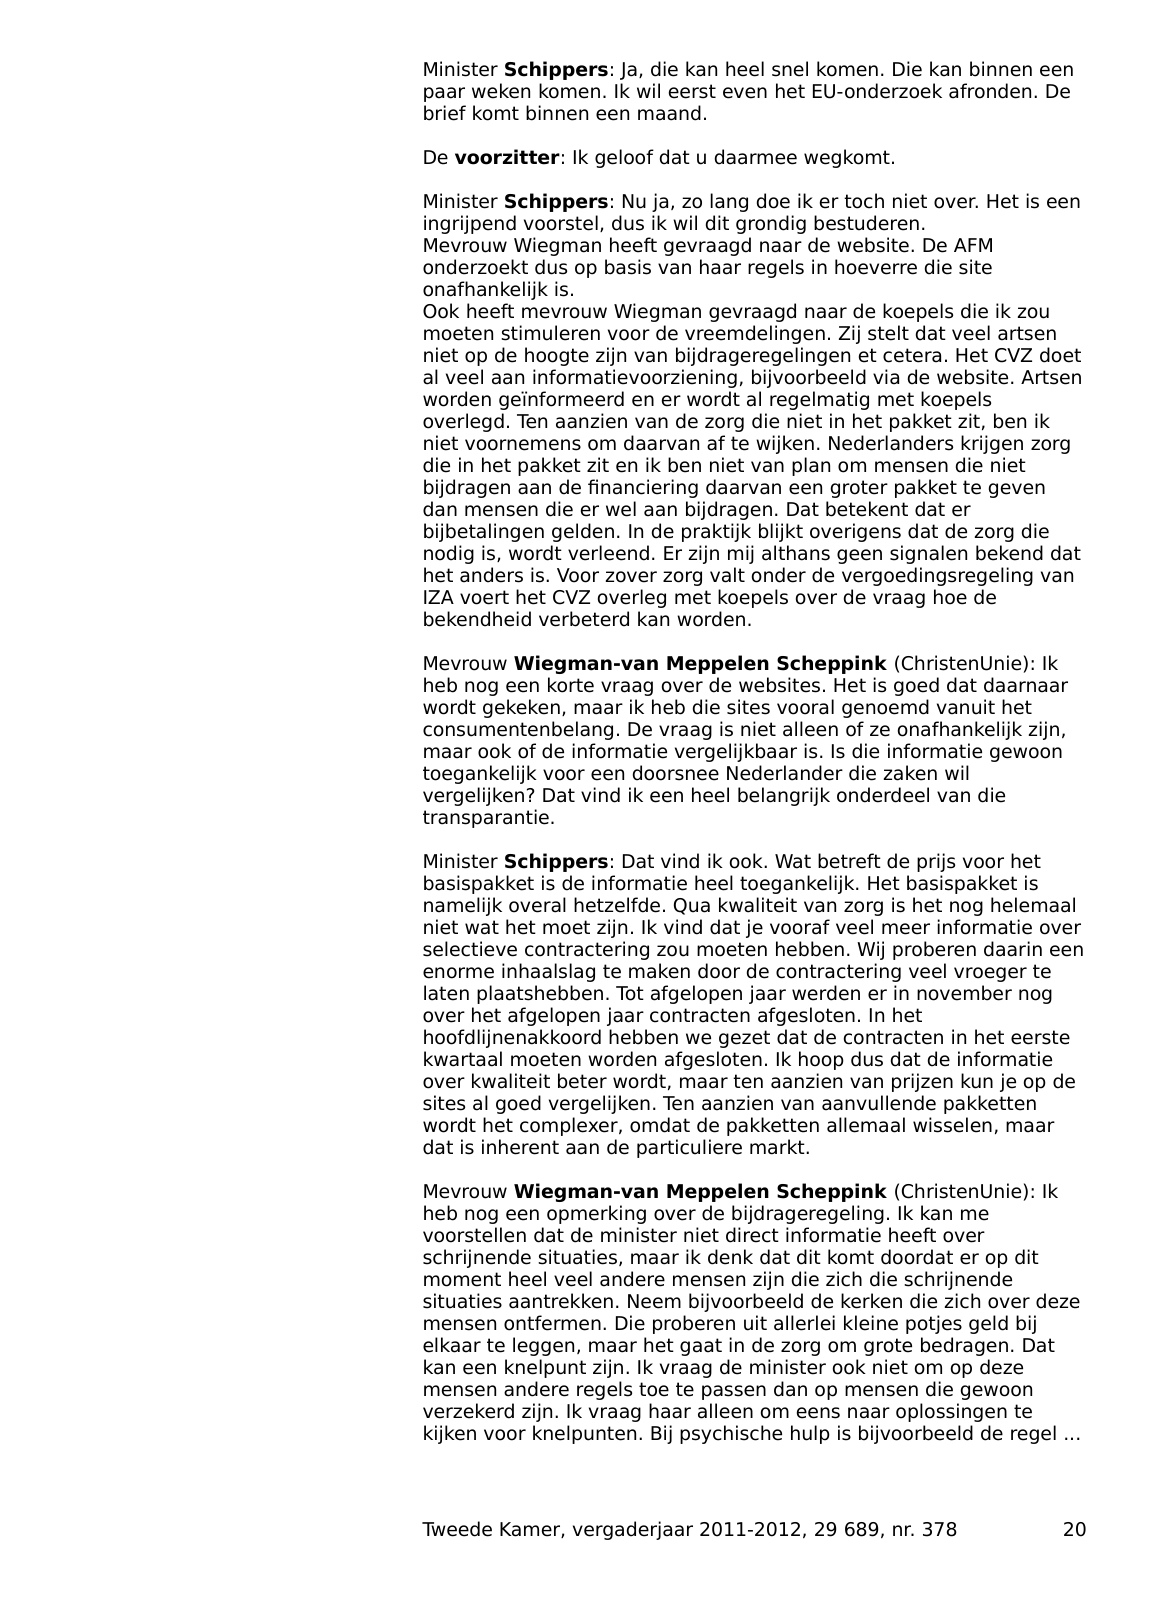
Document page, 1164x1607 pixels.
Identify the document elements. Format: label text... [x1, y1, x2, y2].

text Minister Schippers: Dat vind ik ook. Wat betreft de prijs voor het basispakket is de informatie heel toegankelijk. Het basispakket is namelijk overal hetzelfde. Qua kwaliteit van zorg is het nog helemaal niet wat het moet zijn. Ik vind dat je vooraf veel meer informatie over selectieve contractering zou moeten hebben. Wij proberen daarin een enorme inhaalslag te maken door de contractering veel vroeger te laten plaatshebben. Tot afgelopen jaar werden er in november nog over het afgelopen jaar contracten afgesloten. In het hoofdlijnenakkoord hebben we gezet dat de contracten in het eerste kwartaal moeten worden afgesloten. Ik hoop dus dat de informatie over kwaliteit beter wordt, maar ten aanzien van prijzen kun je op de sites al goed vergelijken. Ten aanzien van aanvullende pakketten wordt het complexer, omdat de pakketten allemaal wisselen, maar dat is inherent aan de particuliere markt. [422, 851, 1087, 1159]
text Mevrouw Wiegman heeft gevraagd naar de website. De AFM onderzoekt dus op basis van haar regels in hoeverre die site onafhankelijk is. [422, 235, 1087, 301]
text Mevrouw Wiegman-van Meppelen Scheppink (ChristenUnie): Ik heb nog een opmerking over de bijdrageregeling. Ik kan me voorstellen dat de minister niet direct informatie heeft over schrijnende situaties, maar ik denk dat dit komt doordat er op dit moment heel veel andere mensen zijn die zich die schrijnende situaties aantrekken. Neem bijvoorbeeld de kerken die zich over deze mensen ontfermen. Die proberen uit allerlei kleine potjes geld bij elkaar te leggen, maar het gaat in de zorg om grote bedragen. Dat kan een knelpunt zijn. Ik vraag de minister ook niet om op deze mensen andere regels toe te passen dan op mensen die gewoon verzekerd zijn. Ik vraag haar alleen om eens naar oplossingen te kijken voor knelpunten. Bij psychische hulp is bijvoorbeeld de regel ... [422, 1181, 1087, 1445]
text Mevrouw Wiegman-van Meppelen Scheppink (ChristenUnie): Ik heb nog een korte vraag over de websites. Het is goed dat daarnaar wordt gekeken, maar ik heb die sites vooral genoemd vanuit het consumentenbelang. De vraag is niet alleen of ze onafhankelijk zijn, maar ook of de informatie vergelijkbaar is. Is die informatie gewoon toegankelijk voor een doorsnee Nederlander die zaken wil vergelijken? Dat vind ik een heel belangrijk onderdeel van die transparantie. [422, 653, 1087, 829]
text De voorzitter: Ik geloof dat u daarmee wegkomt. [422, 147, 1087, 169]
text Ook heeft mevrouw Wiegman gevraagd naar de koepels die ik zou moeten stimuleren voor de vreemdelingen. Zij stelt dat veel artsen niet op de hoogte zijn van bijdrageregelingen et cetera. Het CVZ doet al veel aan informatievoorziening, bijvoorbeeld via de website. Artsen worden geïnformeerd en er wordt al regelmatig met koepels overlegd. Ten aanzien van de zorg die niet in het pakket zit, ben ik niet voornemens om daarvan af te wijken. Nederlanders krijgen zorg die in het pakket zit en ik ben niet van plan om mensen die niet bijdragen aan de financiering daarvan een groter pakket te geven dan mensen die er wel aan bijdragen. Dat betekent dat er bijbetalingen gelden. In de praktijk blijkt overigens dat de zorg die nodig is, wordt verleend. Er zijn mij althans geen signalen bekend dat het anders is. Voor zover zorg valt onder de vergoedingsregeling van IZA voert het CVZ overleg met koepels over de vraag hoe de bekendheid verbeterd kan worden. [422, 301, 1087, 631]
text Minister Schippers: Nu ja, zo lang doe ik er toch niet over. Het is een ingrijpend voorstel, dus ik wil dit grondig bestuderen. [422, 191, 1087, 235]
text Minister Schippers: Ja, die kan heel snel komen. Die kan binnen een paar weken komen. Ik wil eerst even het EU-onderzoek afronden. De brief komt binnen een maand. [422, 59, 1087, 125]
